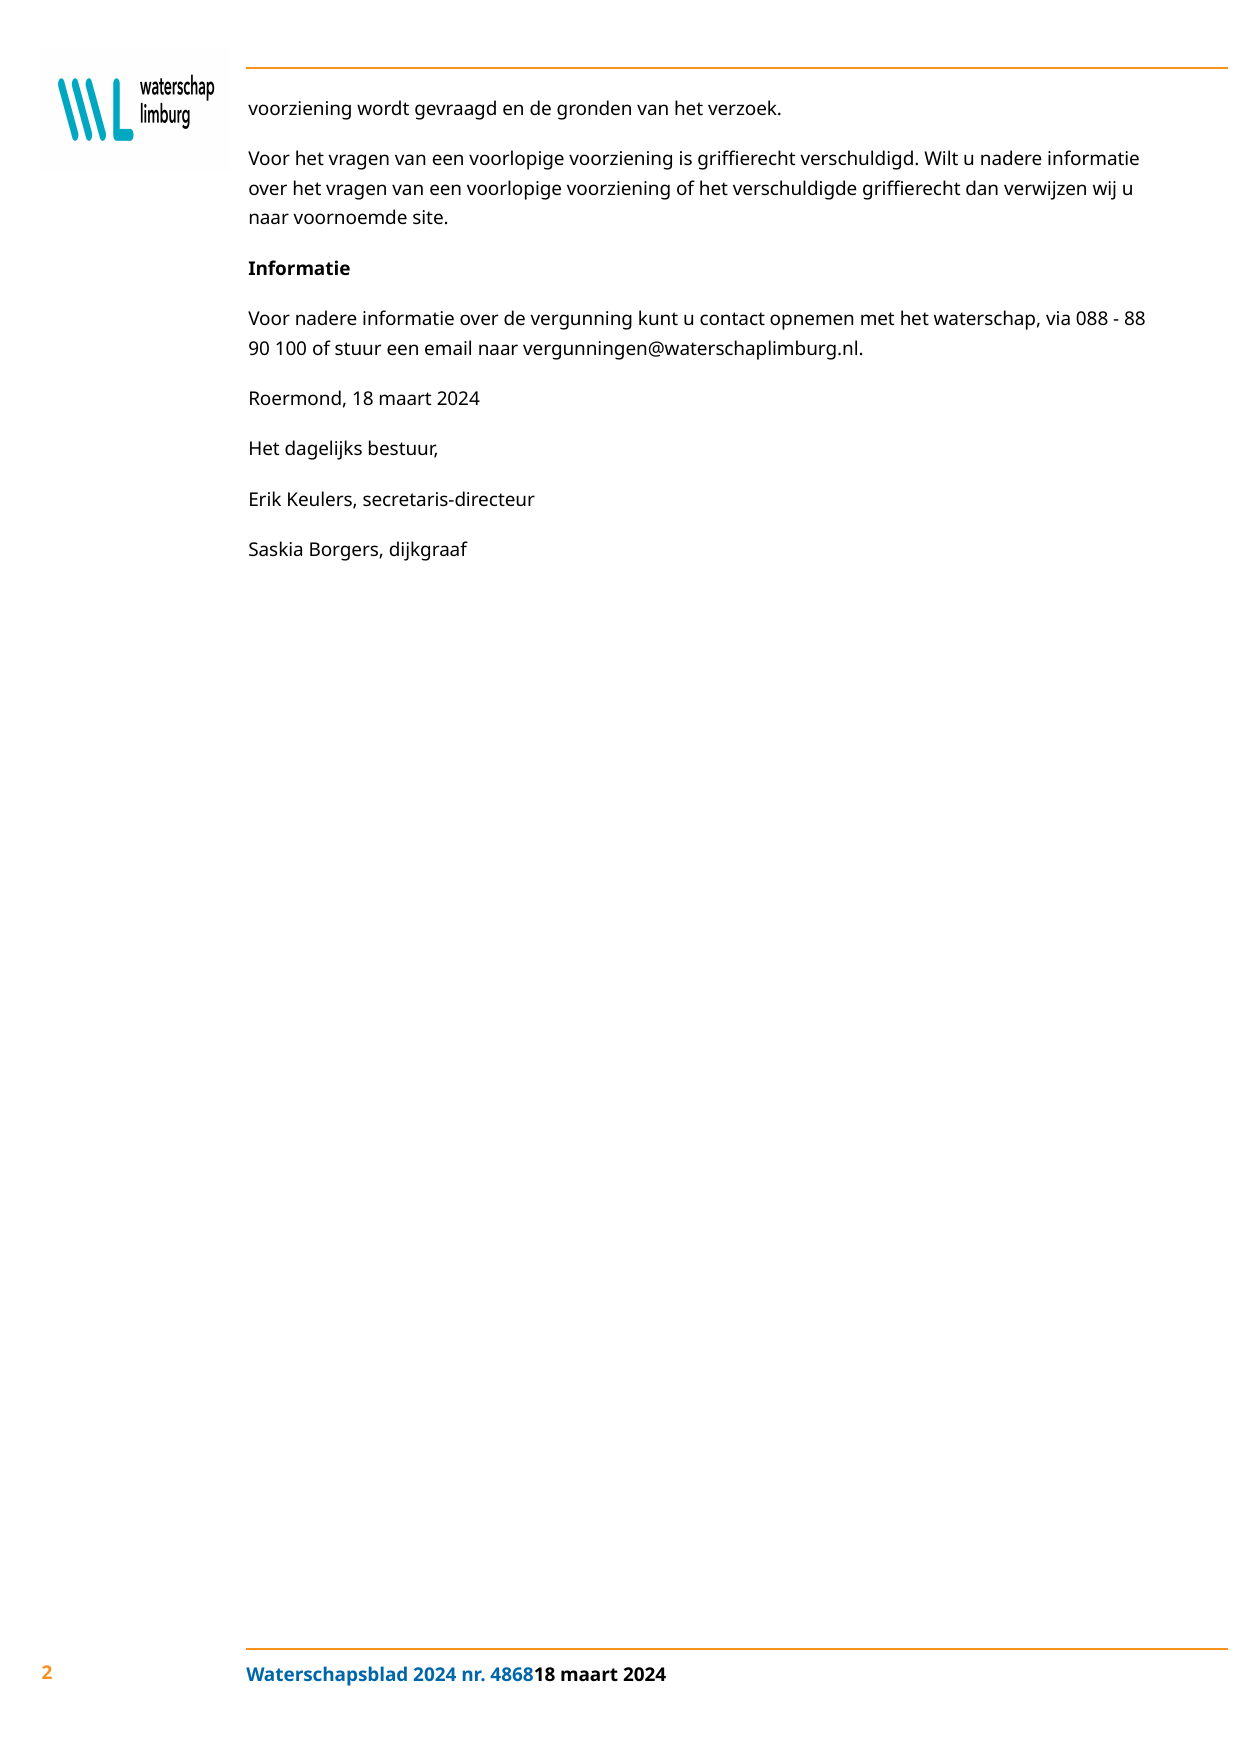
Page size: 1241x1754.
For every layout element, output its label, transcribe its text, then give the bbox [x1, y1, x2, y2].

text Informatie [248, 255, 1152, 281]
text Saskia Borgers, dijkgraaf [248, 536, 1152, 562]
text Roermond, 18 maart 2024 [248, 385, 1152, 411]
text Voor nadere informatie over de vergunning kunt u contact opnemen met het waterschap, via 088 - 88 90 100 of stuur een email naar vergunningen@waterschaplimburg.nl. [248, 305, 1152, 361]
text Voor het vragen van een voorlopige voorziening is griffierecht verschuldigd. Wilt u nadere informatie over het vragen van een voorlopige voorziening of het verschuldigde griffierecht dan verwijzen wij u naar voornoemde site. [248, 145, 1152, 230]
text Het dagelijks bestuur, [248, 436, 1152, 461]
text voorziening wordt gevraagd en de gronden van het verzoek. [248, 95, 1152, 121]
text Erik Keulers, secretaris-directeur [248, 486, 1152, 512]
picture [41, 47, 231, 172]
